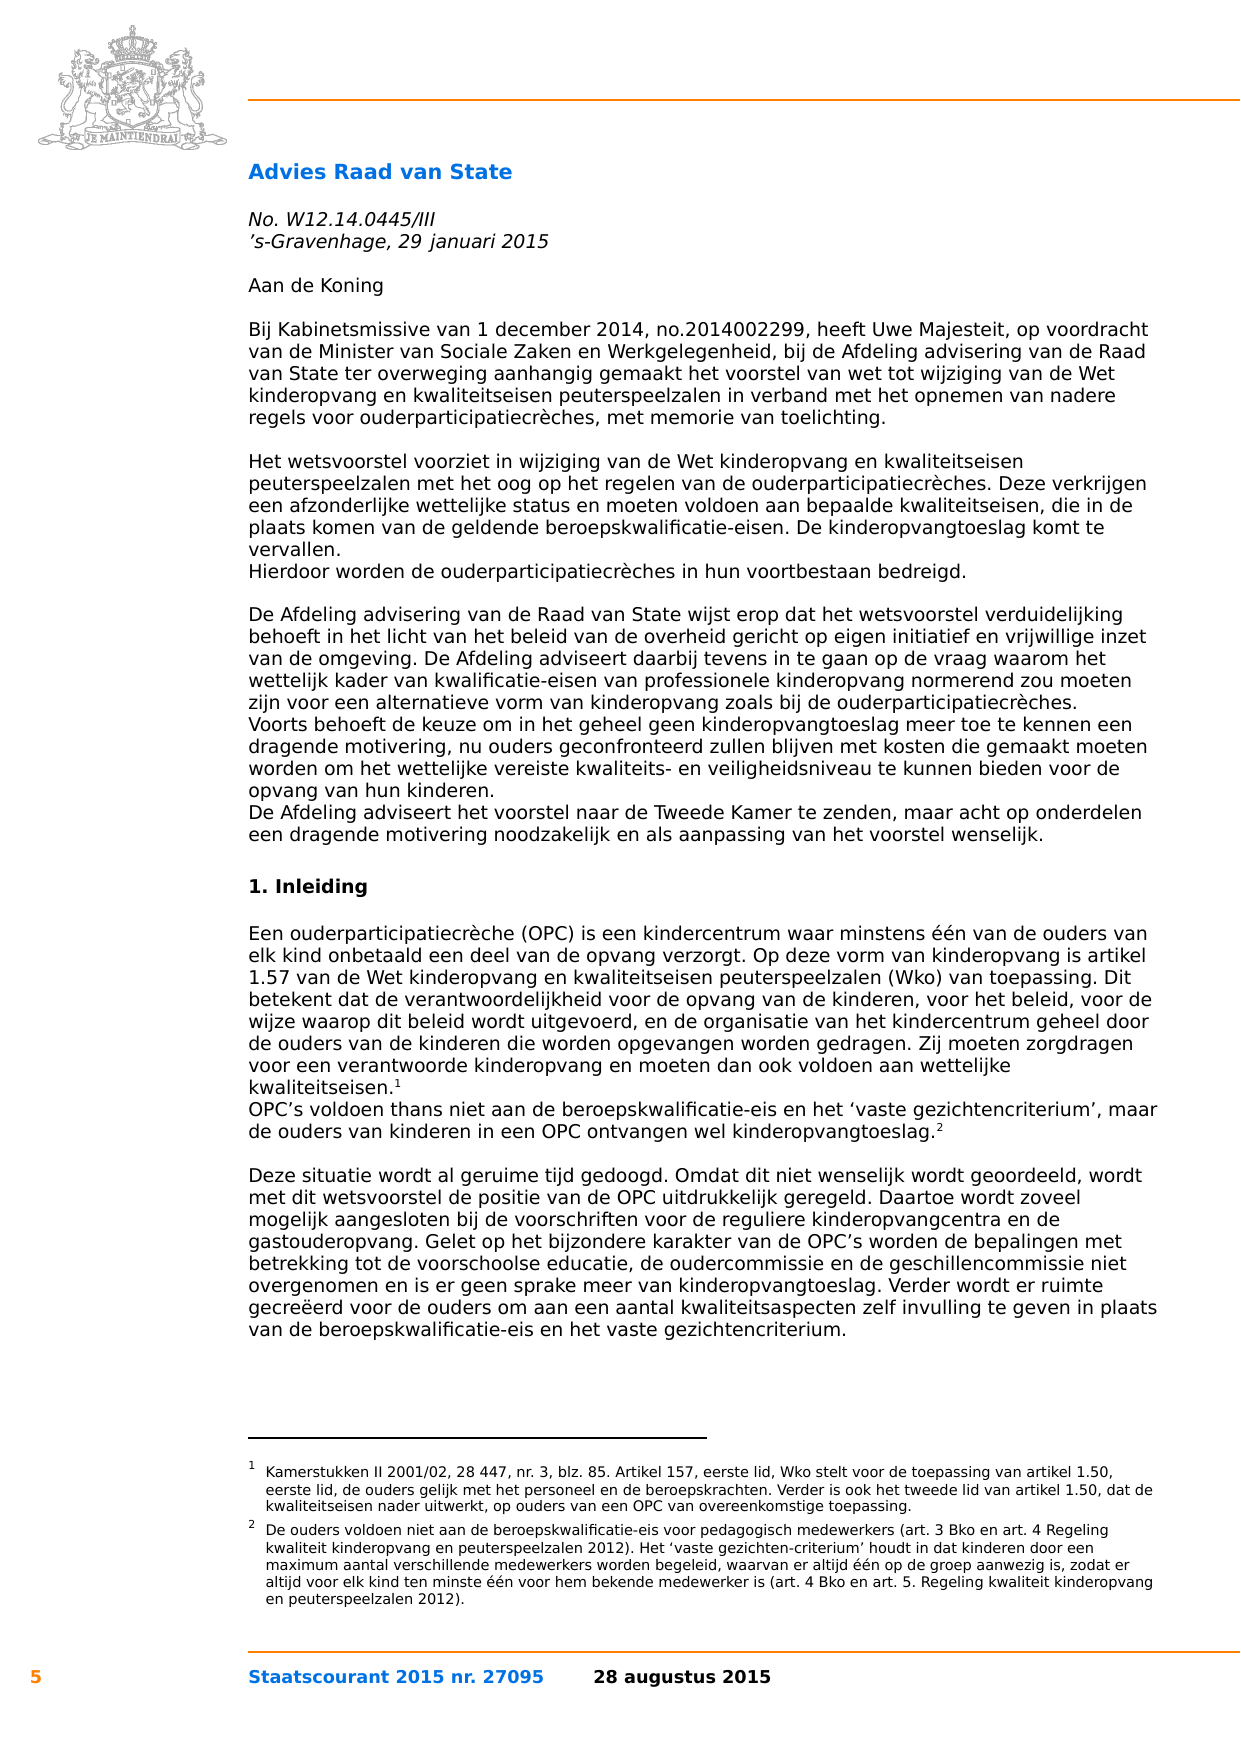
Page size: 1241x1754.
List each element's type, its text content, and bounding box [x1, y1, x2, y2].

text Voorts behoeft de keuze om in het geheel geen kinderopvangtoeslag meer toe te kennen een dragende motivering, nu ouders geconfronteerd zullen blijven met kosten die gemaakt moeten worden om het wettelijke vereiste kwaliteits- en veiligheidsniveau te kunnen bieden voor de opvang van hun kinderen. [248, 714, 1163, 802]
text Deze situatie wordt al geruime tijd gedoogd. Omdat dit niet wenselijk wordt geoordeeld, wordt met dit wetsvoorstel de positie van de OPC uitdrukkelijk geregeld. Daartoe wordt zoveel mogelijk aangesloten bij de voorschriften voor de reguliere kinderopvangcentra en de gastouderopvang. Gelet op het bijzondere karakter van de OPC’s worden de bepalingen met betrekking tot de voorschoolse educatie, de oudercommissie en de geschillencommissie niet overgenomen en is er geen sprake meer van kinderopvangtoeslag. Verder wordt er ruimte gecreëerd voor de ouders om aan een aantal kwaliteitsaspecten zelf invulling te geven in plaats van de beroepskwalificatie-eis en het vaste gezichtencriterium. [248, 1165, 1163, 1341]
text De Afdeling adviseert het voorstel naar de Tweede Kamer te zenden, maar acht op onderdelen een dragende motivering noodzakelijk en als aanpassing van het voorstel wenselijk. [248, 802, 1163, 846]
text Hierdoor worden de ouderparticipatiecrèches in hun voortbestaan bedreigd. [248, 561, 1163, 582]
text ’s-Gravenhage, 29 januari 2015 [248, 231, 1163, 253]
subtitle Advies Raad van State [248, 160, 1163, 184]
text OPC’s voldoen thans niet aan de beroepskwalificatie-eis en het ‘vaste gezichtencriterium’, maar de ouders van kinderen in een OPC ontvangen wel kinderopvangtoeslag. [248, 1099, 1163, 1143]
text De Afdeling advisering van de Raad van State wijst erop dat het wetsvoorstel verduidelijking behoeft in het licht van het beleid van de overheid gericht op eigen initiatief en vrijwillige inzet van de omgeving. De Afdeling adviseert daarbij tevens in te gaan op de vraag waarom het wettelijk kader van kwalificatie-eisen van professionele kinderopvang normerend zou moeten zijn voor een alternatieve vorm van kinderopvang zoals bij de ouderparticipatiecrèches. [248, 604, 1163, 714]
subtitle 1. Inleiding [248, 876, 1163, 898]
text Kamerstukken II 2001/02, 28 447, nr. 3, blz. 85. Artikel 157, eerste lid, Wko stelt voor de toepassing van artikel 1.50, eerste lid, de ouders gelijk met het personeel en de beroepskrachten. Verder is ook het tweede lid van artikel 1.50, dat de kwaliteitseisen nader uitwerkt, op ouders van een OPC van overeenkomstige toepassing. [248, 1459, 1163, 1515]
text Het wetsvoorstel voorziet in wijziging van de Wet kinderopvang en kwaliteitseisen peuterspeelzalen met het oog op het regelen van de ouderparticipatiecrèches. Deze verkrijgen een afzonderlijke wettelijke status en moeten voldoen aan bepaalde kwaliteitseisen, die in de plaats komen van de geldende beroepskwalificatie-eisen. De kinderopvangtoeslag komt te vervallen. [248, 451, 1163, 561]
text De ouders voldoen niet aan de beroepskwalificatie-eis voor pedagogisch medewerkers (art. 3 Bko en art. 4 Regeling kwaliteit kinderopvang en peuterspeelzalen 2012). Het ‘vaste gezichten-criterium’ houdt in dat kinderen door een maximum aantal verschillende medewerkers worden begeleid, waarvan er altijd één op de groep aanwezig is, zodat er altijd voor elk kind ten minste één voor hem bekende medewerker is (art. 4 Bko en art. 5. Regeling kwaliteit kinderopvang en peuterspeelzalen 2012). [248, 1518, 1163, 1608]
text Een ouderparticipatiecrèche (OPC) is een kindercentrum waar minstens één van de ouders van elk kind onbetaald een deel van de opvang verzorgt. Op deze vorm van kinderopvang is artikel 1.57 van de Wet kinderopvang en kwaliteitseisen peuterspeelzalen (Wko) van toepassing. Dit betekent dat de verantwoordelijkheid voor de opvang van de kinderen, voor het beleid, voor de wijze waarop dit beleid wordt uitgevoerd, en de organisatie van het kindercentrum geheel door de ouders van de kinderen die worden opgevangen worden gedragen. Zij moeten zorgdragen voor een verantwoorde kinderopvang en moeten dan ook voldoen aan wettelijke kwaliteitseisen. [248, 923, 1163, 1099]
picture [38, 25, 227, 150]
text No. W12.14.0445/III [248, 209, 1163, 231]
text Aan de Koning [248, 275, 1163, 297]
text Bij Kabinetsmissive van 1 december 2014, no.2014002299, heeft Uwe Majesteit, op voordracht van de Minister van Sociale Zaken en Werkgelegenheid, bij de Afdeling advisering van de Raad van State ter overweging aanhangig gemaakt het voorstel van wet tot wijziging van de Wet kinderopvang en kwaliteitseisen peuterspeelzalen in verband met het opnemen van nadere regels voor ouderparticipatiecrèches, met memorie van toelichting. [248, 319, 1163, 429]
